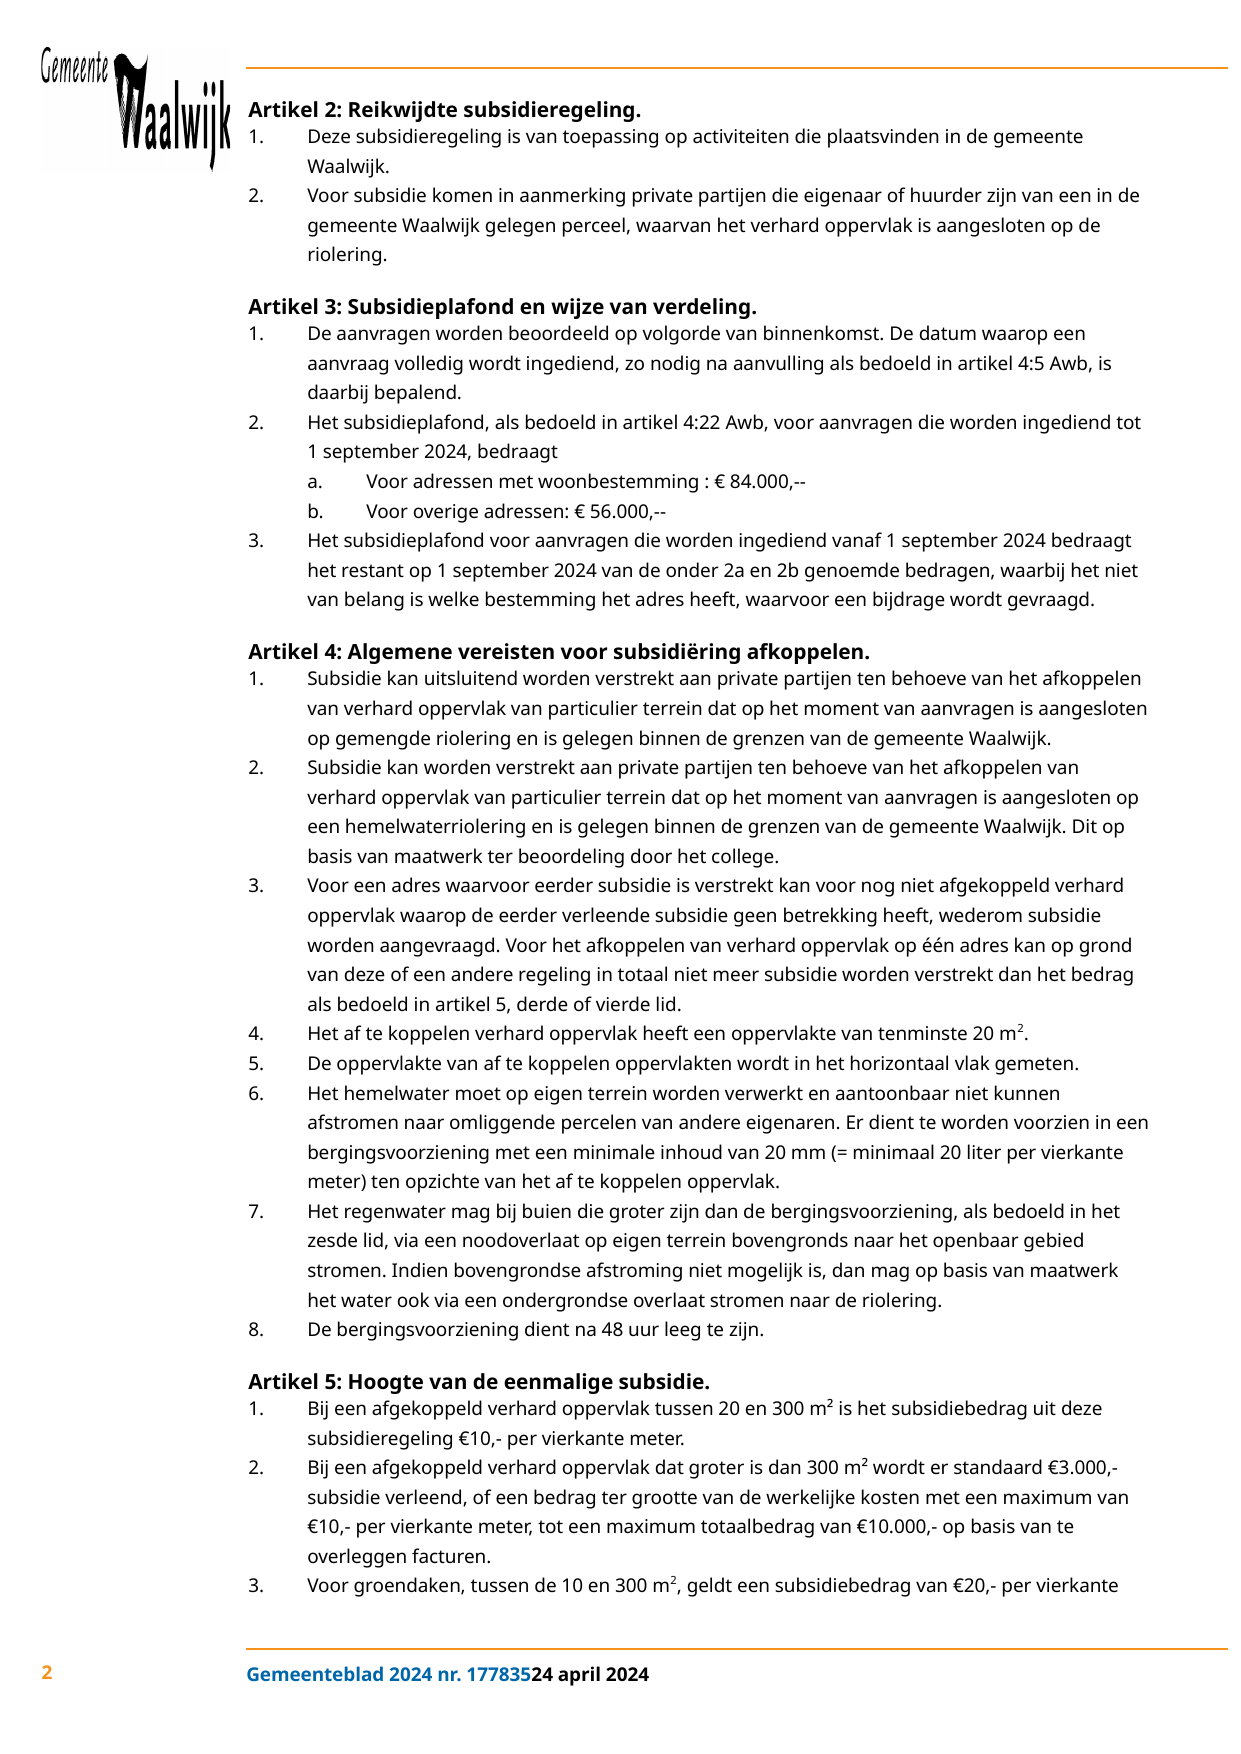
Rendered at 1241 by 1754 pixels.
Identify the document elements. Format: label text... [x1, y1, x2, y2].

text Artikel 2: Reikwijdte subsidieregeling. [248, 95, 1152, 123]
list Het regenwater mag bij buien die groter zijn dan de bergingsvoorziening, als bedoeld in het zesde lid, via een noodoverlaat op eigen terrein bovengronds naar het openbaar gebied stromen. Indien bovengrondse afstroming niet mogelijk is, dan mag op basis van maatwerk het water ook via een ondergrondse overlaat stromen naar de riolering. [248, 1198, 1152, 1312]
list Voor overige adressen: € 56.000,-- [307, 498, 1152, 524]
list Bij een afgekoppeld verhard oppervlak tussen 20 en 300 m² is het subsidiebedrag uit deze subsidieregeling €10,- per vierkante meter. [248, 1395, 1152, 1451]
list De oppervlakte van af te koppelen oppervlakten wordt in het horizontaal vlak gemeten. [248, 1050, 1152, 1076]
list Het hemelwater moet op eigen terrein worden verwerkt en aantoonbaar niet kunnen afstromen naar omliggende percelen van andere eigenaren. Er dient te worden voorzien in een bergingsvoorziening met een minimale inhoud van 20 mm (= minimaal 20 liter per vierkante meter) ten opzichte van het af te koppelen oppervlak. [248, 1080, 1152, 1194]
list Het subsidieplafond voor aanvragen die worden ingediend vanaf 1 september 2024 bedraagt het restant op 1 september 2024 van de onder 2a en 2b genoemde bedragen, waarbij het niet van belang is welke bestemming het adres heeft, waarvoor een bijdrage wordt gevraagd. [248, 527, 1152, 612]
list Subsidie kan worden verstrekt aan private partijen ten behoeve van het afkoppelen van verhard oppervlak van particulier terrein dat op het moment van aanvragen is aangesloten op een hemelwaterriolering en is gelegen binnen de grenzen van de gemeente Waalwijk. Dit op basis van maatwerk ter beoordeling door het college. [248, 754, 1152, 869]
list Subsidie kan uitsluitend worden verstrekt aan private partijen ten behoeve van het afkoppelen van verhard oppervlak van particulier terrein dat op het moment van aanvragen is aangesloten op gemengde riolering en is gelegen binnen de grenzen van de gemeente Waalwijk. [248, 666, 1152, 750]
list De bergingsvoorziening dient na 48 uur leeg te zijn. [248, 1316, 1152, 1342]
list Voor groendaken, tussen de 10 en 300 m2, geldt een subsidiebedrag van €20,- per vierkante [248, 1573, 1152, 1598]
text Artikel 4: Algemene vereisten voor subsidiëring afkoppelen. [248, 637, 1152, 666]
list Bij een afgekoppeld verhard oppervlak dat groter is dan 300 m² wordt er standaard €3.000,- subsidie verleend, of een bedrag ter grootte van de werkelijke kosten met een maximum van €10,- per vierkante meter, tot een maximum totaalbedrag van €10.000,- op basis van te overleggen facturen. [248, 1454, 1152, 1569]
list Voor een adres waarvoor eerder subsidie is verstrekt kan voor nog niet afgekoppeld verhard oppervlak waarop de eerder verleende subsidie geen betrekking heeft, wederom subsidie worden aangevraagd. Voor het afkoppelen van verhard oppervlak op één adres kan op grond van deze of een andere regeling in totaal niet meer subsidie worden verstrekt dan het bedrag als bedoeld in artikel 5, derde of vierde lid. [248, 873, 1152, 1017]
text Artikel 3: Subsidieplafond en wijze van verdeling. [248, 292, 1152, 320]
list Deze subsidieregeling is van toepassing op activiteiten die plaatsvinden in de gemeente Waalwijk. [248, 123, 1152, 178]
text Artikel 5: Hoogte van de eenmalige subsidie. [248, 1367, 1152, 1395]
picture [41, 47, 231, 172]
list Voor adressen met woonbestemming : € 84.000,-- [307, 468, 1152, 494]
list Voor subsidie komen in aanmerking private partijen die eigenaar of huurder zijn van een in de gemeente Waalwijk gelegen perceel, waarvan het verhard oppervlak is aangesloten op de riolering. [248, 182, 1152, 267]
list De aanvragen worden beoordeeld op volgorde van binnenkomst. De datum waarop een aanvraag volledig wordt ingediend, zo nodig na aanvulling als bedoeld in artikel 4:5 Awb, is daarbij bepalend. [248, 320, 1152, 405]
list Het subsidieplafond, als bedoeld in artikel 4:22 Awb, voor aanvragen die worden ingediend tot 1 september 2024, bedraagt [248, 409, 1152, 464]
list Het af te koppelen verhard oppervlak heeft een oppervlakte van tenminste 20 m2. [248, 1021, 1152, 1046]
